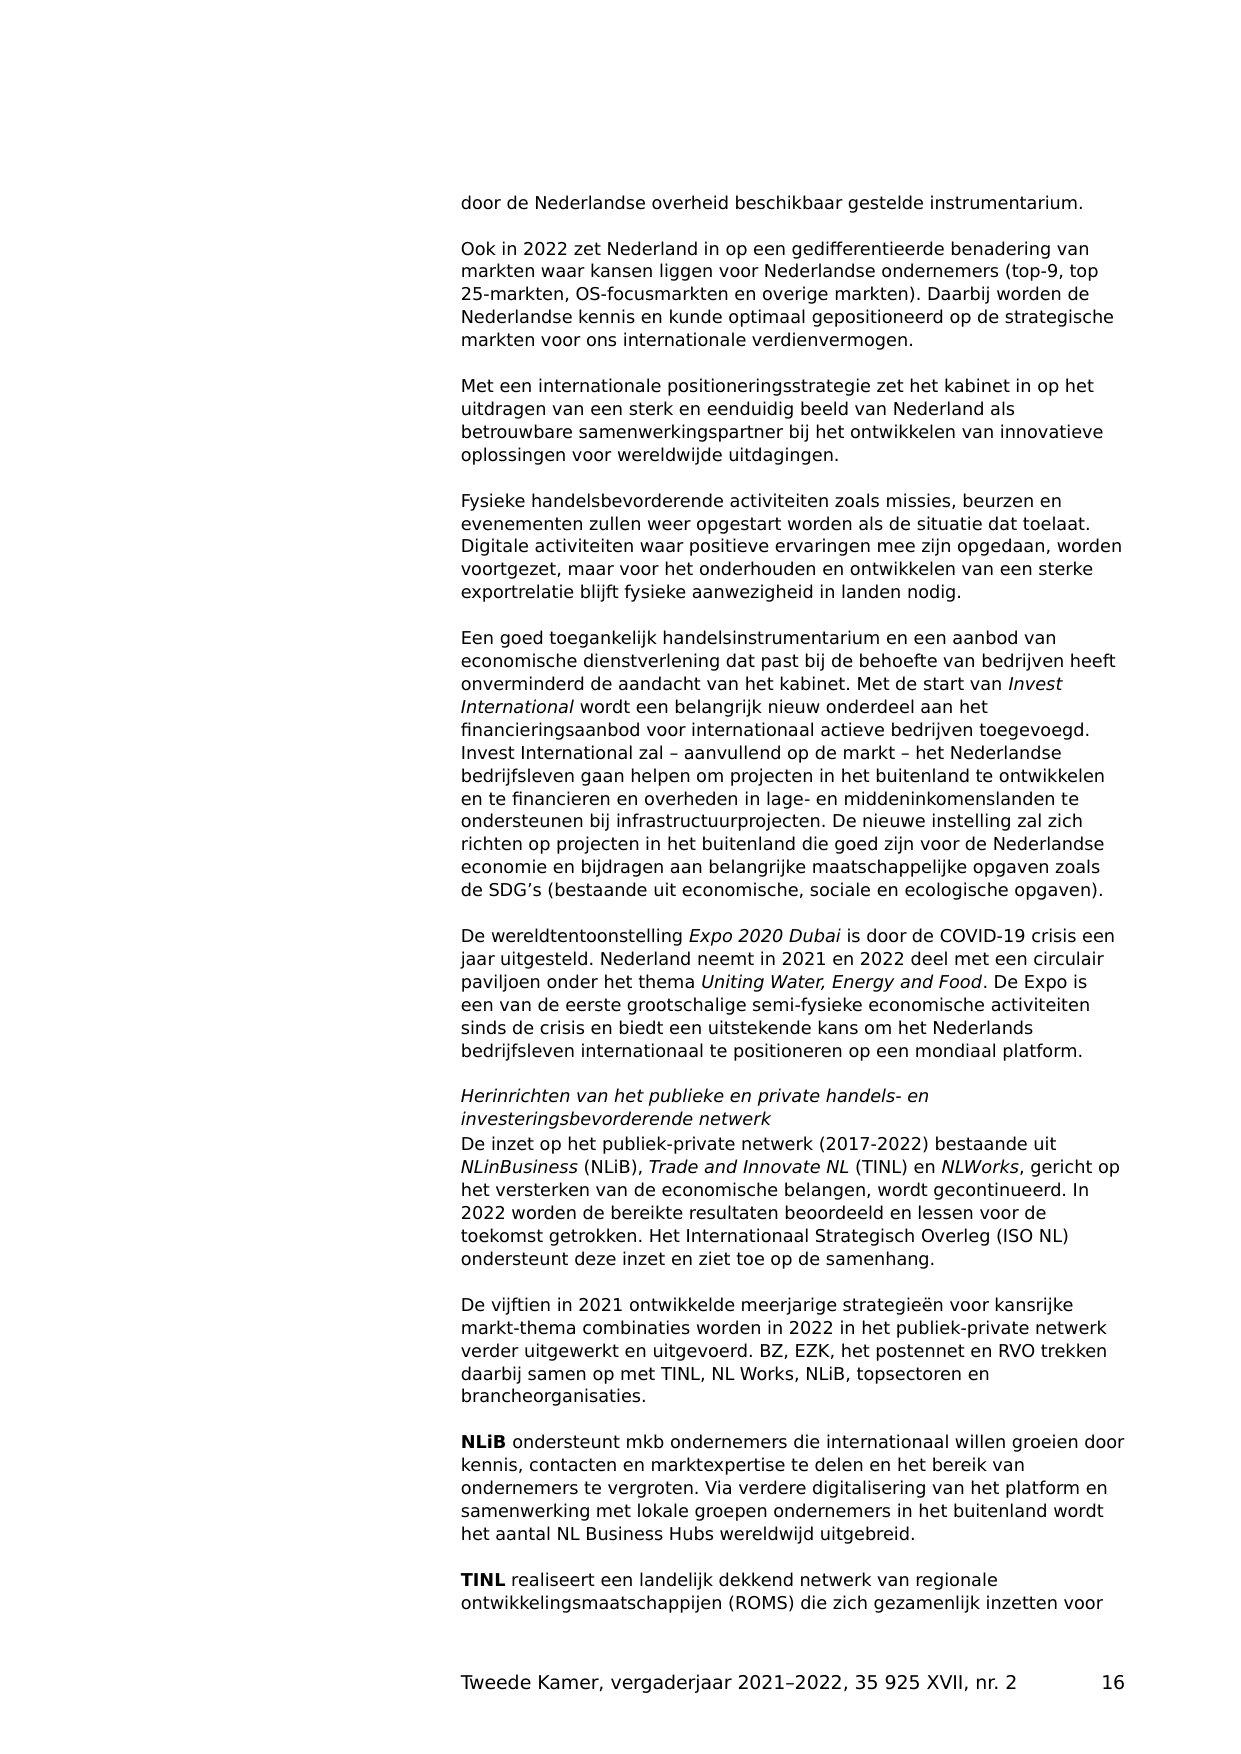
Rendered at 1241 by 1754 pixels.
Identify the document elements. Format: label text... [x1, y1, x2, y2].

text NLiB ondersteunt mkb ondernemers die internationaal willen groeien door kennis, contacten en marktexpertise te delen en het bereik van ondernemers te vergroten. Via verdere digitalisering van het platform en samenwerking met lokale groepen ondernemers in het buitenland wordt het aantal NL Business Hubs wereldwijd uitgebreid. [461, 1430, 1125, 1545]
text Herinrichten van het publieke en private handels- en investeringsbevorderende netwerk [461, 1084, 1125, 1130]
text Fysieke handelsbevorderende activiteiten zoals missies, beurzen en evenementen zullen weer opgestart worden als de situatie dat toelaat. Digitale activiteiten waar positieve ervaringen mee zijn opgedaan, worden voortgezet, maar voor het onderhouden en ontwikkelen van een sterke exportrelatie blijft fysieke aanwezigheid in landen nodig. [461, 489, 1125, 603]
text Een goed toegankelijk handelsinstrumentarium en een aanbod van economische dienstverlening dat past bij de behoefte van bedrijven heeft onverminderd de aandacht van het kabinet. Met de start van Invest International wordt een belangrijk nieuw onderdeel aan het financieringsaanbod voor internationaal actieve bedrijven toegevoegd. Invest International zal – aanvullend op de markt – het Nederlandse bedrijfsleven gaan helpen om projecten in het buitenland te ontwikkelen en te financieren en overheden in lage- en middeninkomenslanden te ondersteunen bij infrastructuurprojecten. De nieuwe instelling zal zich richten op projecten in het buitenland die goed zijn voor de Nederlandse economie en bijdragen aan belangrijke maatschappelijke opgaven zoals de SDG’s (bestaande uit economische, sociale en ecologische opgaven). [461, 626, 1125, 901]
text De vijftien in 2021 ontwikkelde meerjarige strategieën voor kansrijke markt-thema combinaties worden in 2022 in het publiek-private netwerk verder uitgewerkt en uitgevoerd. BZ, EZK, het postennet en RVO trekken daarbij samen op met TINL, NL Works, NLiB, topsectoren en brancheorganisaties. [461, 1293, 1125, 1407]
text Met een internationale positioneringsstrategie zet het kabinet in op het uitdragen van een sterk en eenduidig beeld van Nederland als betrouwbare samenwerkingspartner bij het ontwikkelen van innovatieve oplossingen voor wereldwijde uitdagingen. [461, 374, 1125, 466]
text TINL realiseert een landelijk dekkend netwerk van regionale ontwikkelingsmaatschappijen (ROMS) die zich gezamenlijk inzetten voor [461, 1568, 1125, 1614]
text De inzet op het publiek-private netwerk (2017-2022) bestaande uit NLinBusiness (NLiB), Trade and Innovate NL (TINL) en NLWorks, gericht op het versterken van de economische belangen, wordt gecontinueerd. In 2022 worden de bereikte resultaten beoordeeld en lessen voor de toekomst getrokken. Het Internationaal Strategisch Overleg (ISO NL) ondersteunt deze inzet en ziet toe op de samenhang. [461, 1132, 1125, 1270]
text De wereldtentoonstelling Expo 2020 Dubai is door de COVID-19 crisis een jaar uitgesteld. Nederland neemt in 2021 en 2022 deel met een circulair paviljoen onder het thema Uniting Water, Energy and Food. De Expo is een van de eerste grootschalige semi-fysieke economische activiteiten sinds de crisis en biedt een uitstekende kans om het Nederlands bedrijfsleven internationaal te positioneren op een mondiaal platform. [461, 924, 1125, 1062]
text door de Nederlandse overheid beschikbaar gestelde instrumentarium. [461, 191, 1125, 214]
text Ook in 2022 zet Nederland in op een gedifferentieerde benadering van markten waar kansen liggen voor Nederlandse ondernemers (top-9, top 25-markten, OS-focusmarkten en overige markten). Daarbij worden de Nederlandse kennis en kunde optimaal gepositioneerd op de strategische markten voor ons internationale verdienvermogen. [461, 237, 1125, 351]
